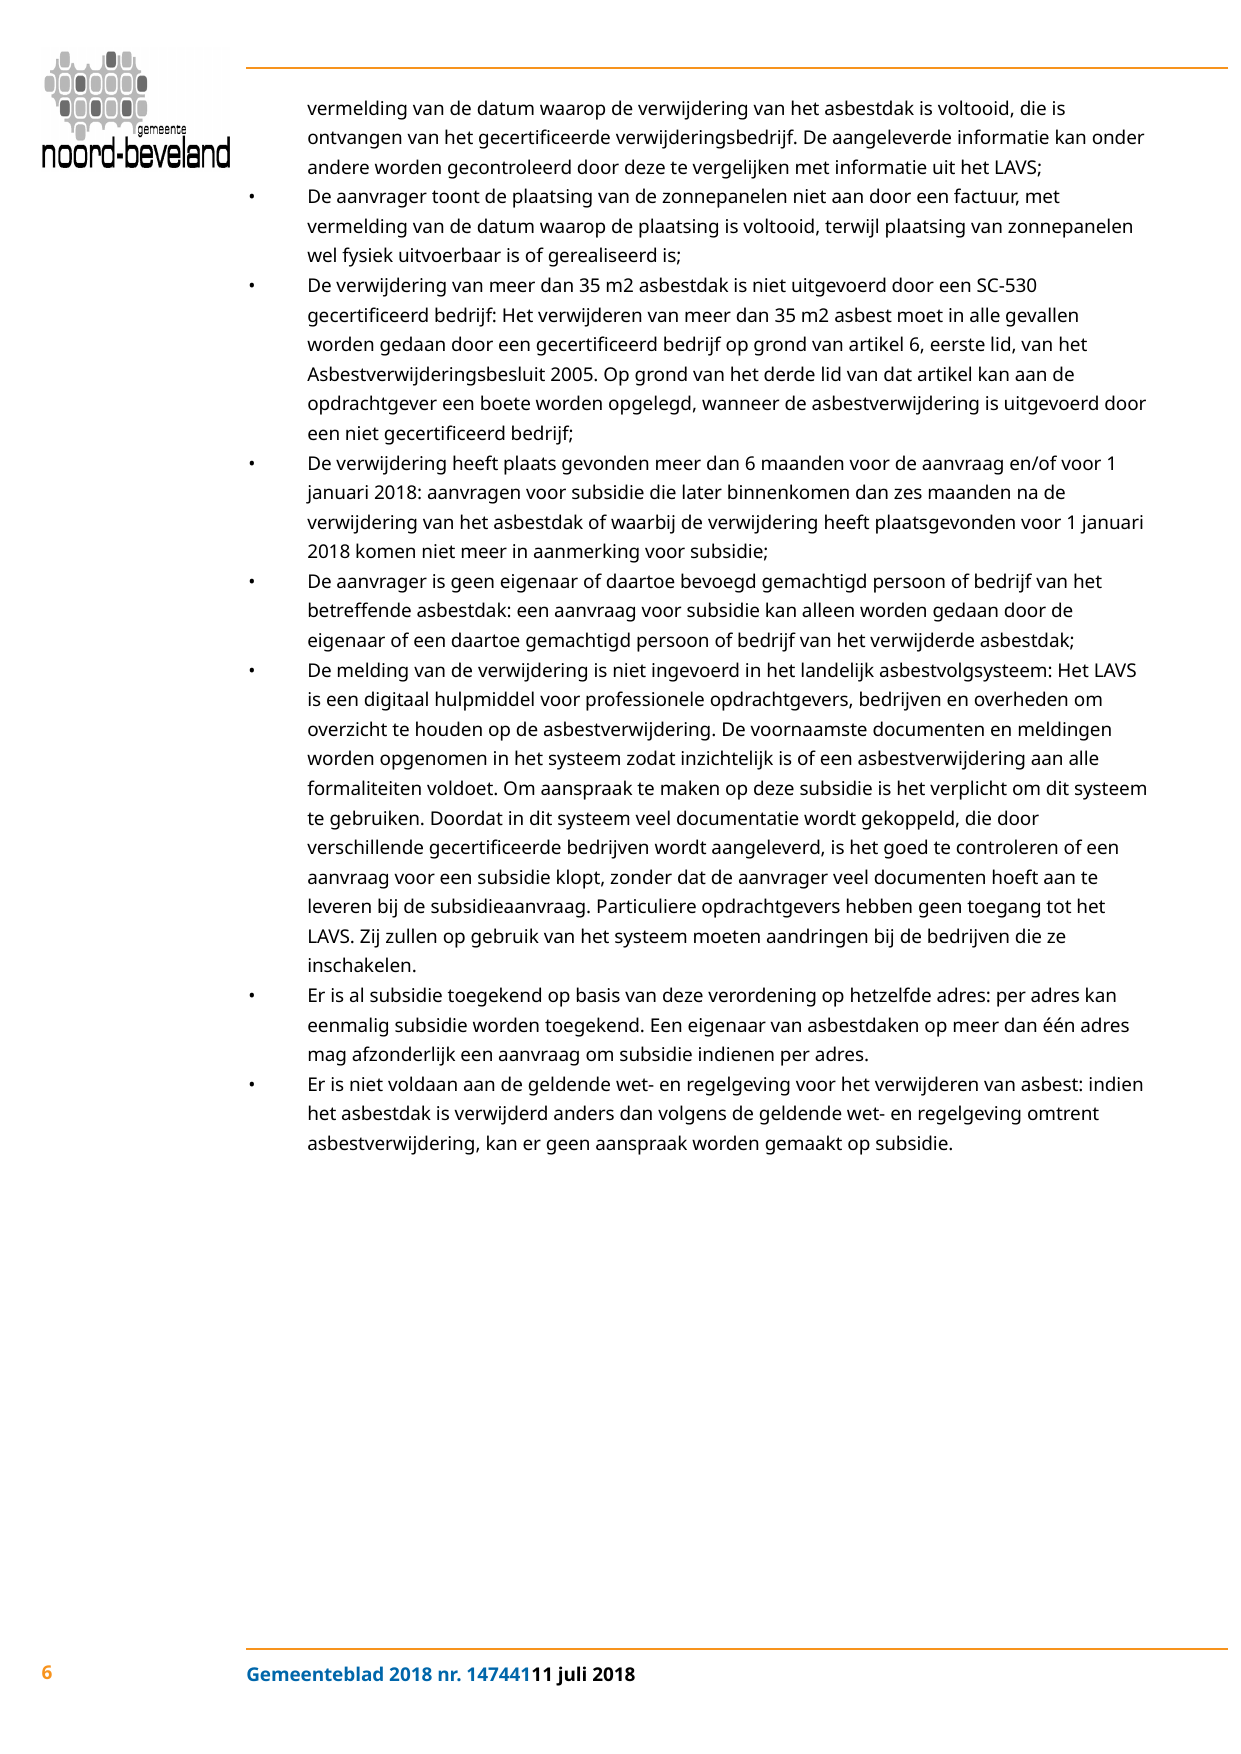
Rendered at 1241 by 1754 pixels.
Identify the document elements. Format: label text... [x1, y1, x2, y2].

list De aanvrager toont de plaatsing van de zonnepanelen niet aan door een factuur, met vermelding van de datum waarop de plaatsing is voltooid, terwijl plaatsing van zonnepanelen wel fysiek uitvoerbaar is of gerealiseerd is; [248, 183, 1152, 268]
list De melding van de verwijdering is niet ingevoerd in het landelijk asbestvolgsysteem: Het LAVS is een digitaal hulpmiddel voor professionele opdrachtgevers, bedrijven en overheden om overzicht te houden op de asbestverwijdering. De voornaamste documenten en meldingen worden opgenomen in het systeem zodat inzichtelijk is of een asbestverwijdering aan alle formaliteiten voldoet. Om aanspraak te maken op deze subsidie is het verplicht om dit systeem te gebruiken. Doordat in dit systeem veel documentatie wordt gekoppeld, die door verschillende gecertificeerde bedrijven wordt aangeleverd, is het goed te controleren of een aanvraag voor een subsidie klopt, zonder dat de aanvrager veel documenten hoeft aan te leveren bij de subsidieaanvraag. Particuliere opdrachtgevers hebben geen toegang tot het LAVS. Zij zullen op gebruik van het systeem moeten aandringen bij de bedrijven die ze inschakelen. [248, 657, 1152, 978]
list De verwijdering van meer dan 35 m2 asbestdak is niet uitgevoerd door een SC-530 gecertificeerd bedrijf: Het verwijderen van meer dan 35 m2 asbest moet in alle gevallen worden gedaan door een gecertificeerd bedrijf op grond van artikel 6, eerste lid, van het Asbestverwijderingsbesluit 2005. Op grond van het derde lid van dat artikel kan aan de opdrachtgever een boete worden opgelegd, wanneer de asbestverwijdering is uitgevoerd door een niet gecertificeerd bedrijf; [248, 272, 1152, 446]
picture [41, 47, 231, 172]
list De aanvrager is geen eigenaar of daartoe bevoegd gemachtigd persoon of bedrijf van het betreffende asbestdak: een aanvraag voor subsidie kan alleen worden gedaan door de eigenaar of een daartoe gemachtigd persoon of bedrijf van het verwijderde asbestdak; [248, 568, 1152, 653]
list Er is al subsidie toegekend op basis van deze verordening op hetzelfde adres: per adres kan eenmalig subsidie worden toegekend. Een eigenaar van asbestdaken op meer dan één adres mag afzonderlijk een aanvraag om subsidie indienen per adres. [248, 982, 1152, 1067]
list Er is niet voldaan aan de geldende wet- en regelgeving voor het verwijderen van asbest: indien het asbestdak is verwijderd anders dan volgens de geldende wet- en regelgeving omtrent asbestverwijdering, kan er geen aanspraak worden gemaakt op subsidie. [248, 1071, 1152, 1156]
list De verwijdering heeft plaats gevonden meer dan 6 maanden voor de aanvraag en/of voor 1 januari 2018: aanvragen voor subsidie die later binnenkomen dan zes maanden na de verwijdering van het asbestdak of waarbij de verwijdering heeft plaatsgevonden voor 1 januari 2018 komen niet meer in aanmerking voor subsidie; [248, 450, 1152, 564]
list vermelding van de datum waarop de verwijdering van het asbestdak is voltooid, die is ontvangen van het gecertificeerde verwijderingsbedrijf. De aangeleverde informatie kan onder andere worden gecontroleerd door deze te vergelijken met informatie uit het LAVS; [248, 95, 1152, 180]
